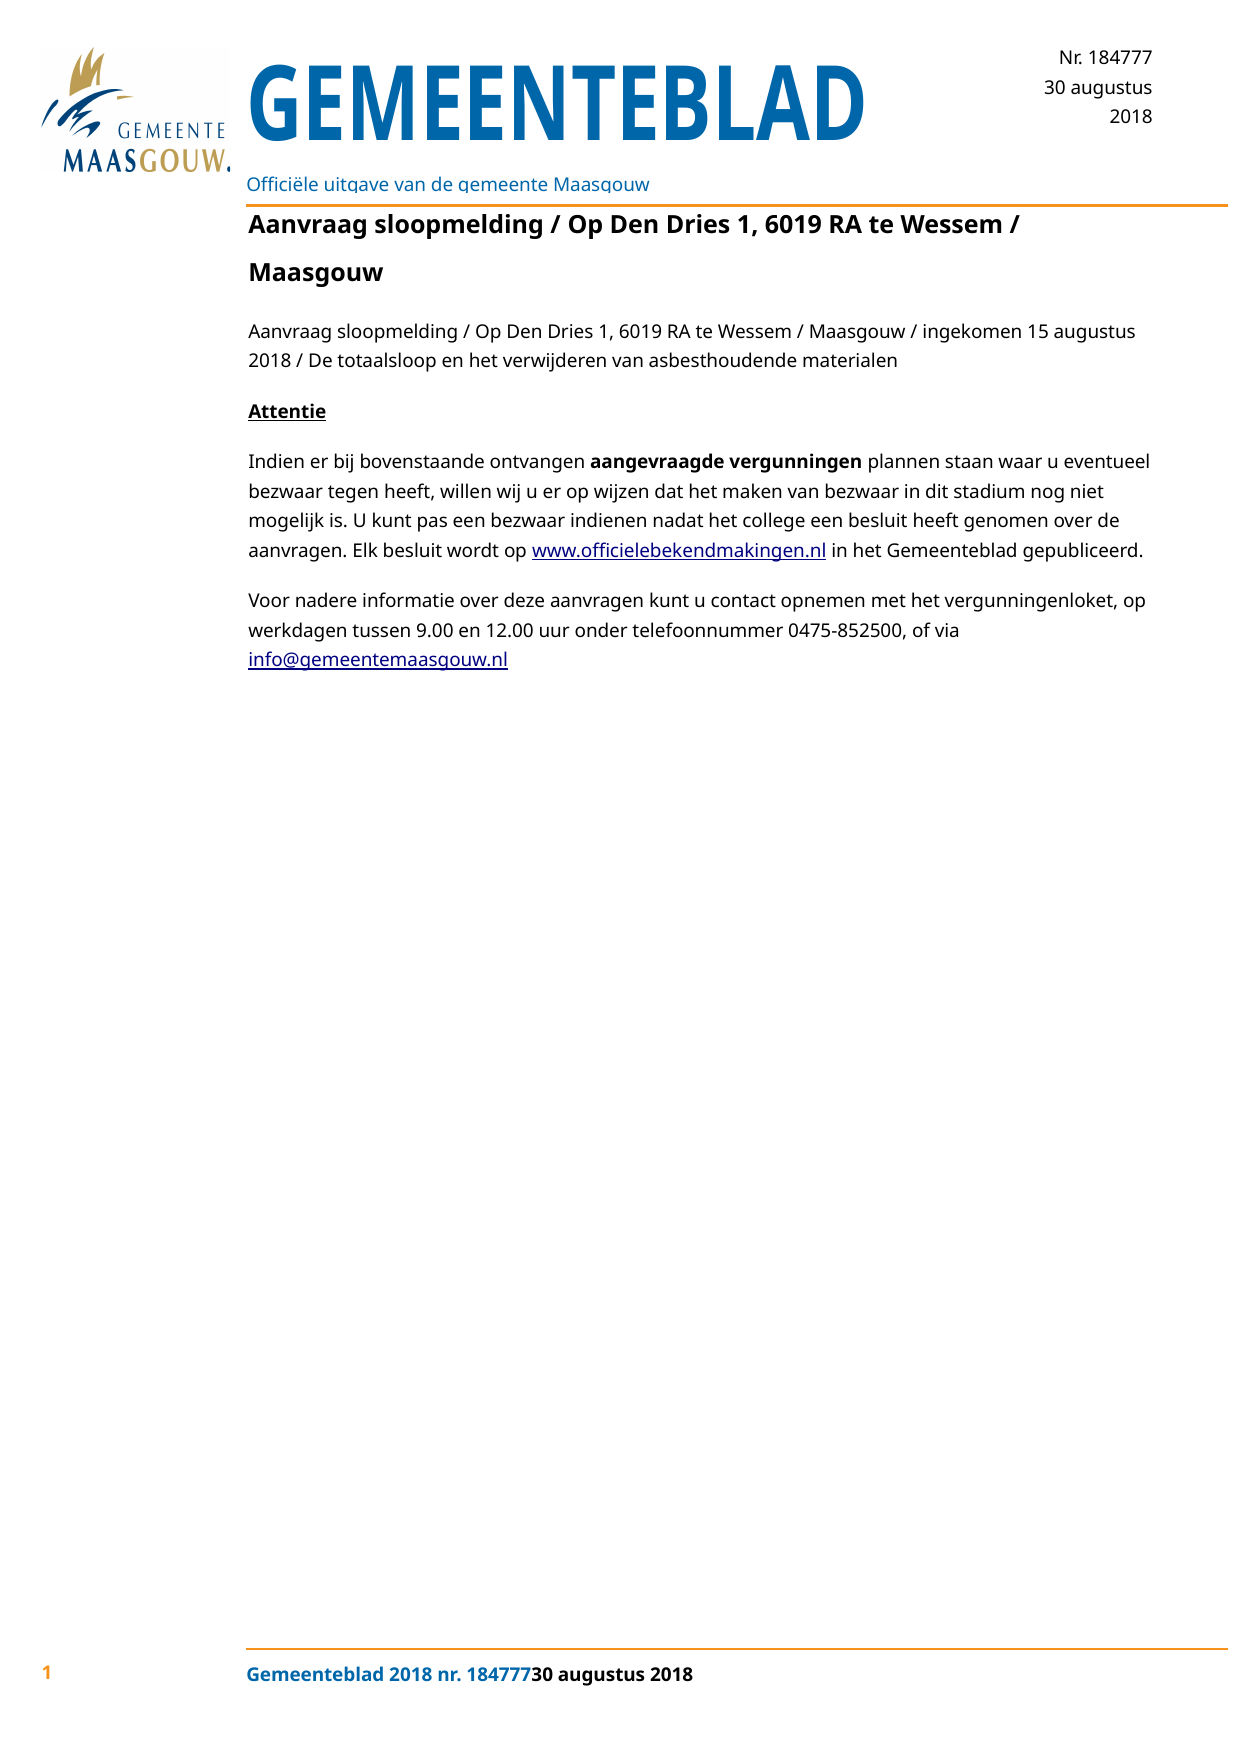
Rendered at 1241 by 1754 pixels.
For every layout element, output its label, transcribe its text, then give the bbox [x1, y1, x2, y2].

picture [41, 47, 231, 172]
text Aanvraag sloopmelding / Op Den Dries 1, 6019 RA te Wessem / Maasgouw [248, 207, 1152, 288]
text Aanvraag sloopmelding / Op Den Dries 1, 6019 RA te Wessem / Maasgouw / ingekomen 15 augustus 2018 / De totaalsloop en het verwijderen van asbesthoudende materialen [248, 318, 1152, 373]
text Voor nadere informatie over deze aanvragen kunt u contact opnemen met het vergunningenloket, op werkdagen tussen 9.00 en 12.00 uur onder telefoonnummer 0475-852500, of via info@gemeentemaasgouw.nl [248, 587, 1152, 672]
text Attentie [248, 398, 1152, 424]
text Indien er bij bovenstaande ontvangen aangevraagde vergunningen plannen staan waar u eventueel bezwaar tegen heeft, willen wij u er op wijzen dat het maken van bezwaar in dit stadium nog niet mogelijk is. U kunt pas een bezwaar indienen nadat het college een besluit heeft genomen over de aanvragen. Elk besluit wordt op www.officielebekendmakingen.nl in het Gemeenteblad gepubliceerd. [248, 448, 1152, 563]
